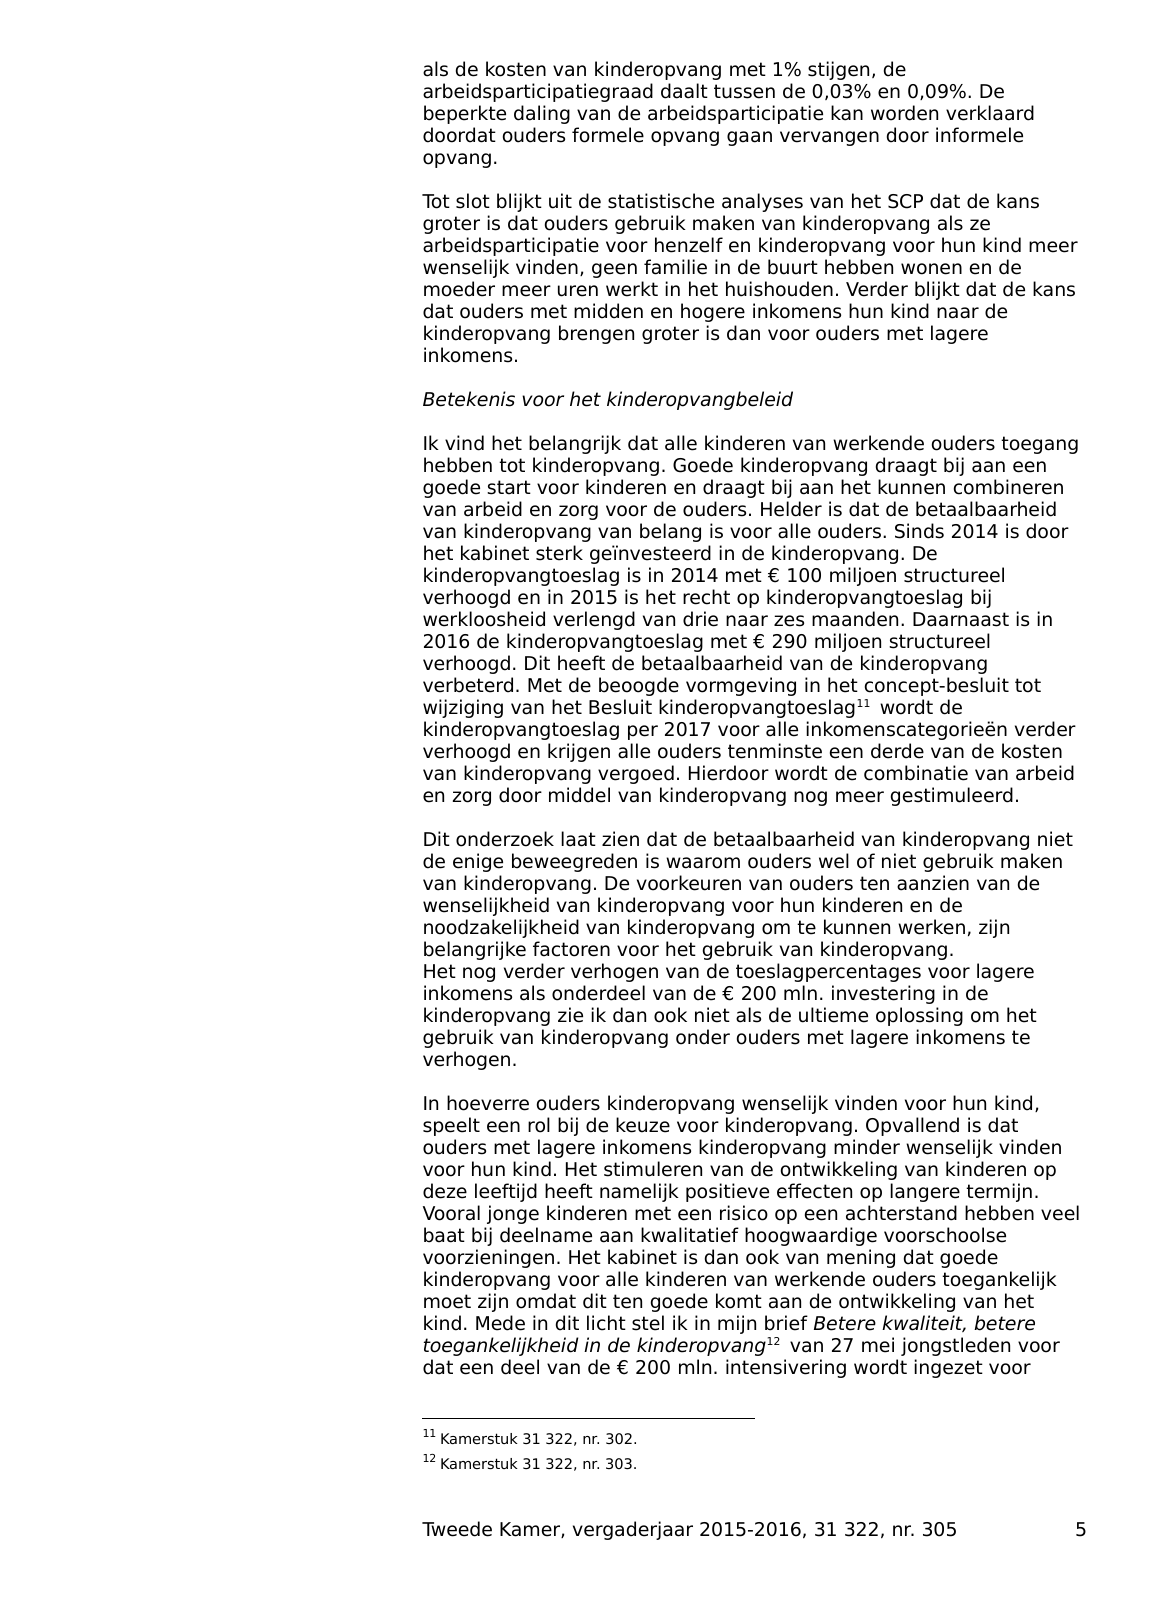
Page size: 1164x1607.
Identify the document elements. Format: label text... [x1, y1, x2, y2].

text Ik vind het belangrijk dat alle kinderen van werkende ouders toegang hebben tot kinderopvang. Goede kinderopvang draagt bij aan een goede start voor kinderen en draagt bij aan het kunnen combineren van arbeid en zorg voor de ouders. Helder is dat de betaalbaarheid van kinderopvang van belang is voor alle ouders. Sinds 2014 is door het kabinet sterk geïnvesteerd in de kinderopvang. De kinderopvangtoeslag is in 2014 met € 100 miljoen structureel verhoogd en in 2015 is het recht op kinderopvangtoeslag bij werkloosheid verlengd van drie naar zes maanden. Daarnaast is in 2016 de kinderopvangtoeslag met € 290 miljoen structureel verhoogd. Dit heeft de betaalbaarheid van de kinderopvang verbeterd. Met de beoogde vormgeving in het concept-besluit tot wijziging van het Besluit kinderopvangtoeslag wordt de kinderopvangtoeslag per 2017 voor alle inkomenscategorieën verder verhoogd en krijgen alle ouders tenminste een derde van de kosten van kinderopvang vergoed. Hierdoor wordt de combinatie van arbeid en zorg door middel van kinderopvang nog meer gestimuleerd. [422, 433, 1087, 807]
text Kamerstuk 31 322, nr. 303. [422, 1452, 1087, 1474]
text als de kosten van kinderopvang met 1% stijgen, de arbeidsparticipatiegraad daalt tussen de 0,03% en 0,09%. De beperkte daling van de arbeidsparticipatie kan worden verklaard doordat ouders formele opvang gaan vervangen door informele opvang. [422, 59, 1087, 169]
subtitle Betekenis voor het kinderopvangbeleid [422, 389, 1087, 411]
text Tot slot blijkt uit de statistische analyses van het SCP dat de kans groter is dat ouders gebruik maken van kinderopvang als ze arbeidsparticipatie voor henzelf en kinderopvang voor hun kind meer wenselijk vinden, geen familie in de buurt hebben wonen en de moeder meer uren werkt in het huishouden. Verder blijkt dat de kans dat ouders met midden en hogere inkomens hun kind naar de kinderopvang brengen groter is dan voor ouders met lagere inkomens. [422, 191, 1087, 367]
text Kamerstuk 31 322, nr. 302. [422, 1427, 1087, 1449]
text Dit onderzoek laat zien dat de betaalbaarheid van kinderopvang niet de enige beweegreden is waarom ouders wel of niet gebruik maken van kinderopvang. De voorkeuren van ouders ten aanzien van de wenselijkheid van kinderopvang voor hun kinderen en de noodzakelijkheid van kinderopvang om te kunnen werken, zijn belangrijke factoren voor het gebruik van kinderopvang. [422, 829, 1087, 961]
text Het nog verder verhogen van de toeslagpercentages voor lagere inkomens als onderdeel van de € 200 mln. investering in de kinderopvang zie ik dan ook niet als de ultieme oplossing om het gebruik van kinderopvang onder ouders met lagere inkomens te verhogen. [422, 961, 1087, 1071]
text In hoeverre ouders kinderopvang wenselijk vinden voor hun kind, speelt een rol bij de keuze voor kinderopvang. Opvallend is dat ouders met lagere inkomens kinderopvang minder wenselijk vinden voor hun kind. Het stimuleren van de ontwikkeling van kinderen op deze leeftijd heeft namelijk positieve effecten op langere termijn. Vooral jonge kinderen met een risico op een achterstand hebben veel baat bij deelname aan kwalitatief hoogwaardige voorschoolse voorzieningen. Het kabinet is dan ook van mening dat goede kinderopvang voor alle kinderen van werkende ouders toegankelijk moet zijn omdat dit ten goede komt aan de ontwikkeling van het kind. Mede in dit licht stel ik in mijn brief Betere kwaliteit, betere toegankelijkheid in de kinderopvang van 27 mei jongstleden voor dat een deel van de € 200 mln. intensivering wordt ingezet voor [422, 1093, 1087, 1379]
